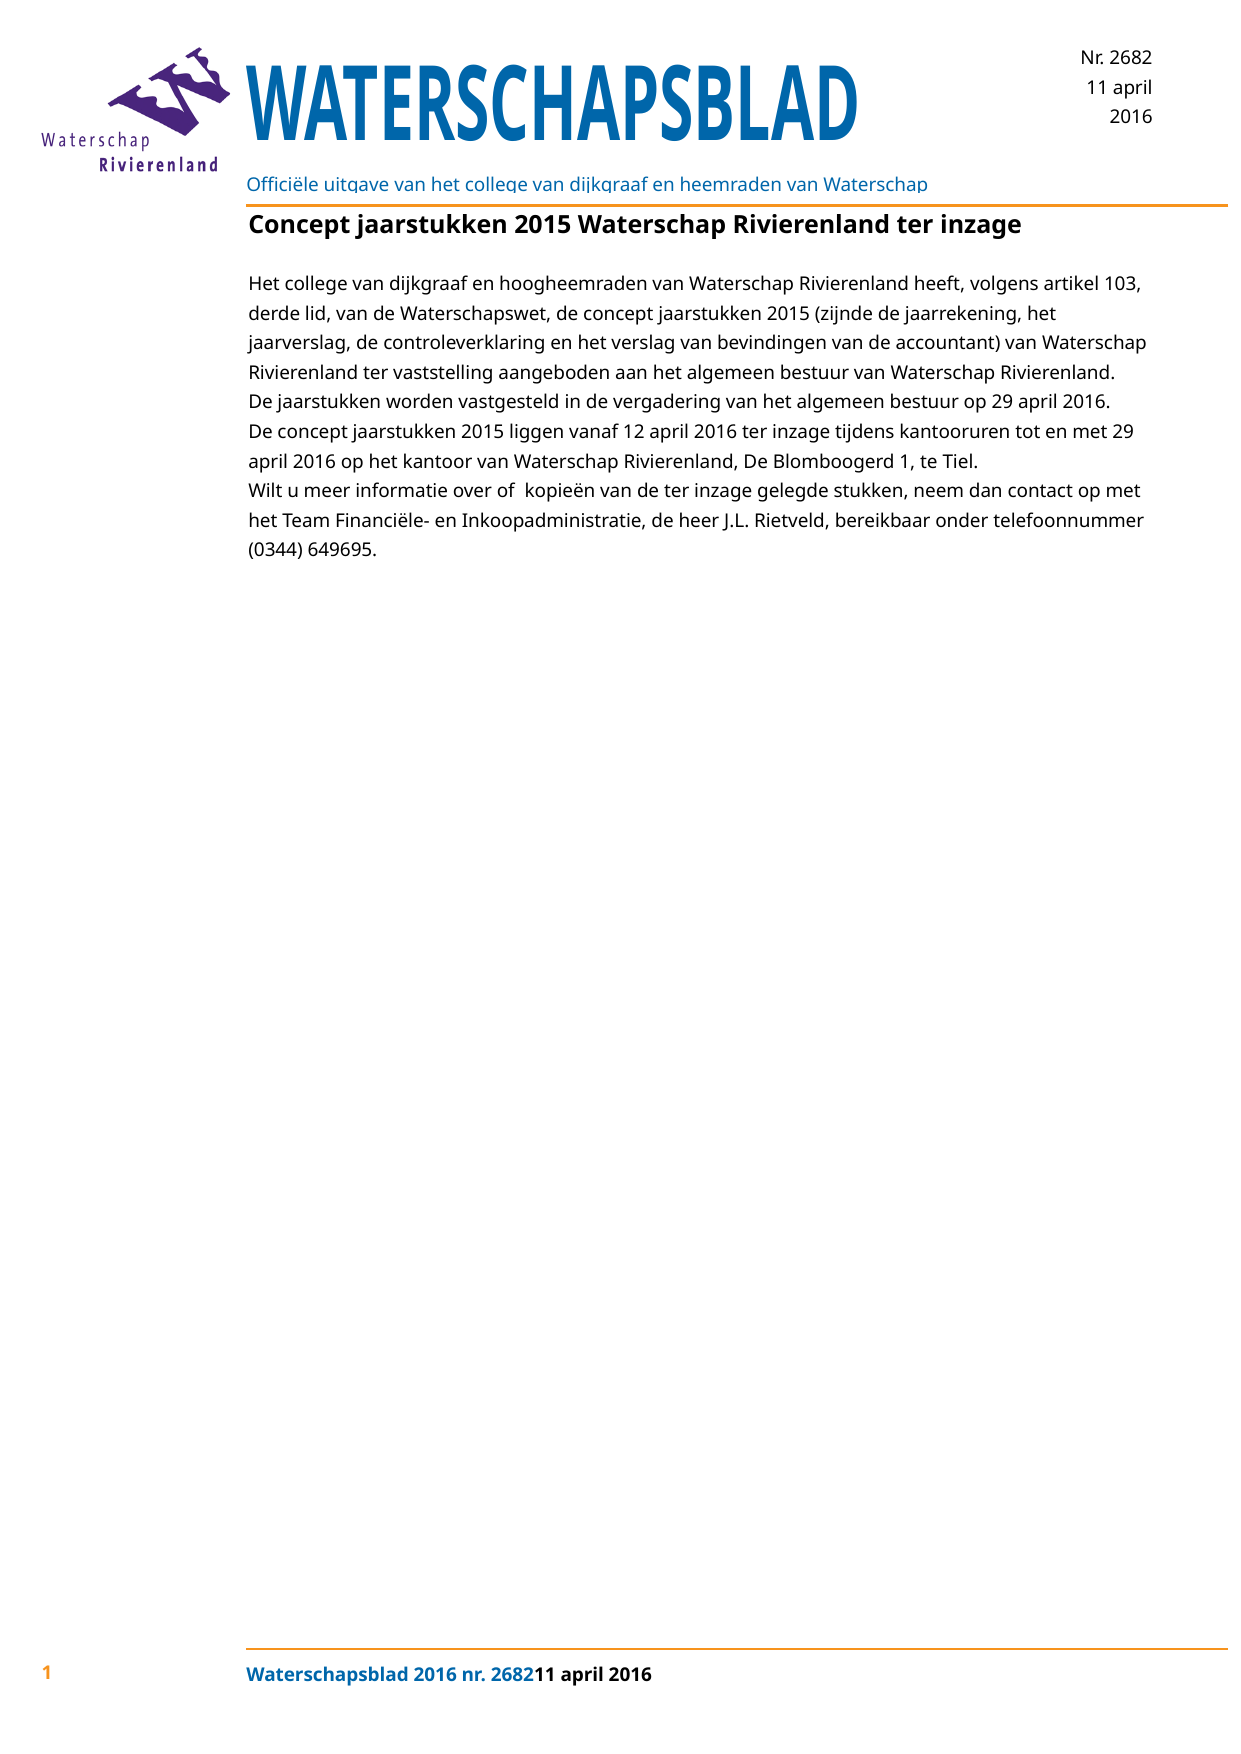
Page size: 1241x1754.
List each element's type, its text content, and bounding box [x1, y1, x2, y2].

text Het college van dijkgraaf en hoogheemraden van Waterschap Rivierenland heeft, volgens artikel 103, derde lid, van de Waterschapswet, de concept jaarstukken 2015 (zijnde de jaarrekening, het jaarverslag, de controleverklaring en het verslag van bevindingen van de accountant) van Waterschap Rivierenland ter vaststelling aangeboden aan het algemeen bestuur van Waterschap Rivierenland. [248, 270, 1152, 385]
text De concept jaarstukken 2015 liggen vanaf 12 april 2016 ter inzage tijdens kantooruren tot en met 29 april 2016 op het kantoor van Waterschap Rivierenland, De Blomboogerd 1, te Tiel. [248, 418, 1152, 473]
text Wilt u meer informatie over of kopieën van de ter inzage gelegde stukken, neem dan contact op met het Team Financiële- en Inkoopadministratie, de heer J.L. Rietveld, bereikbaar onder telefoonnummer (0344) 649695. [248, 477, 1152, 562]
text De jaarstukken worden vastgesteld in de vergadering van het algemeen bestuur op 29 april 2016. [248, 389, 1152, 414]
text Concept jaarstukken 2015 Waterschap Rivierenland ter inzage [248, 207, 1152, 241]
picture [41, 47, 231, 172]
